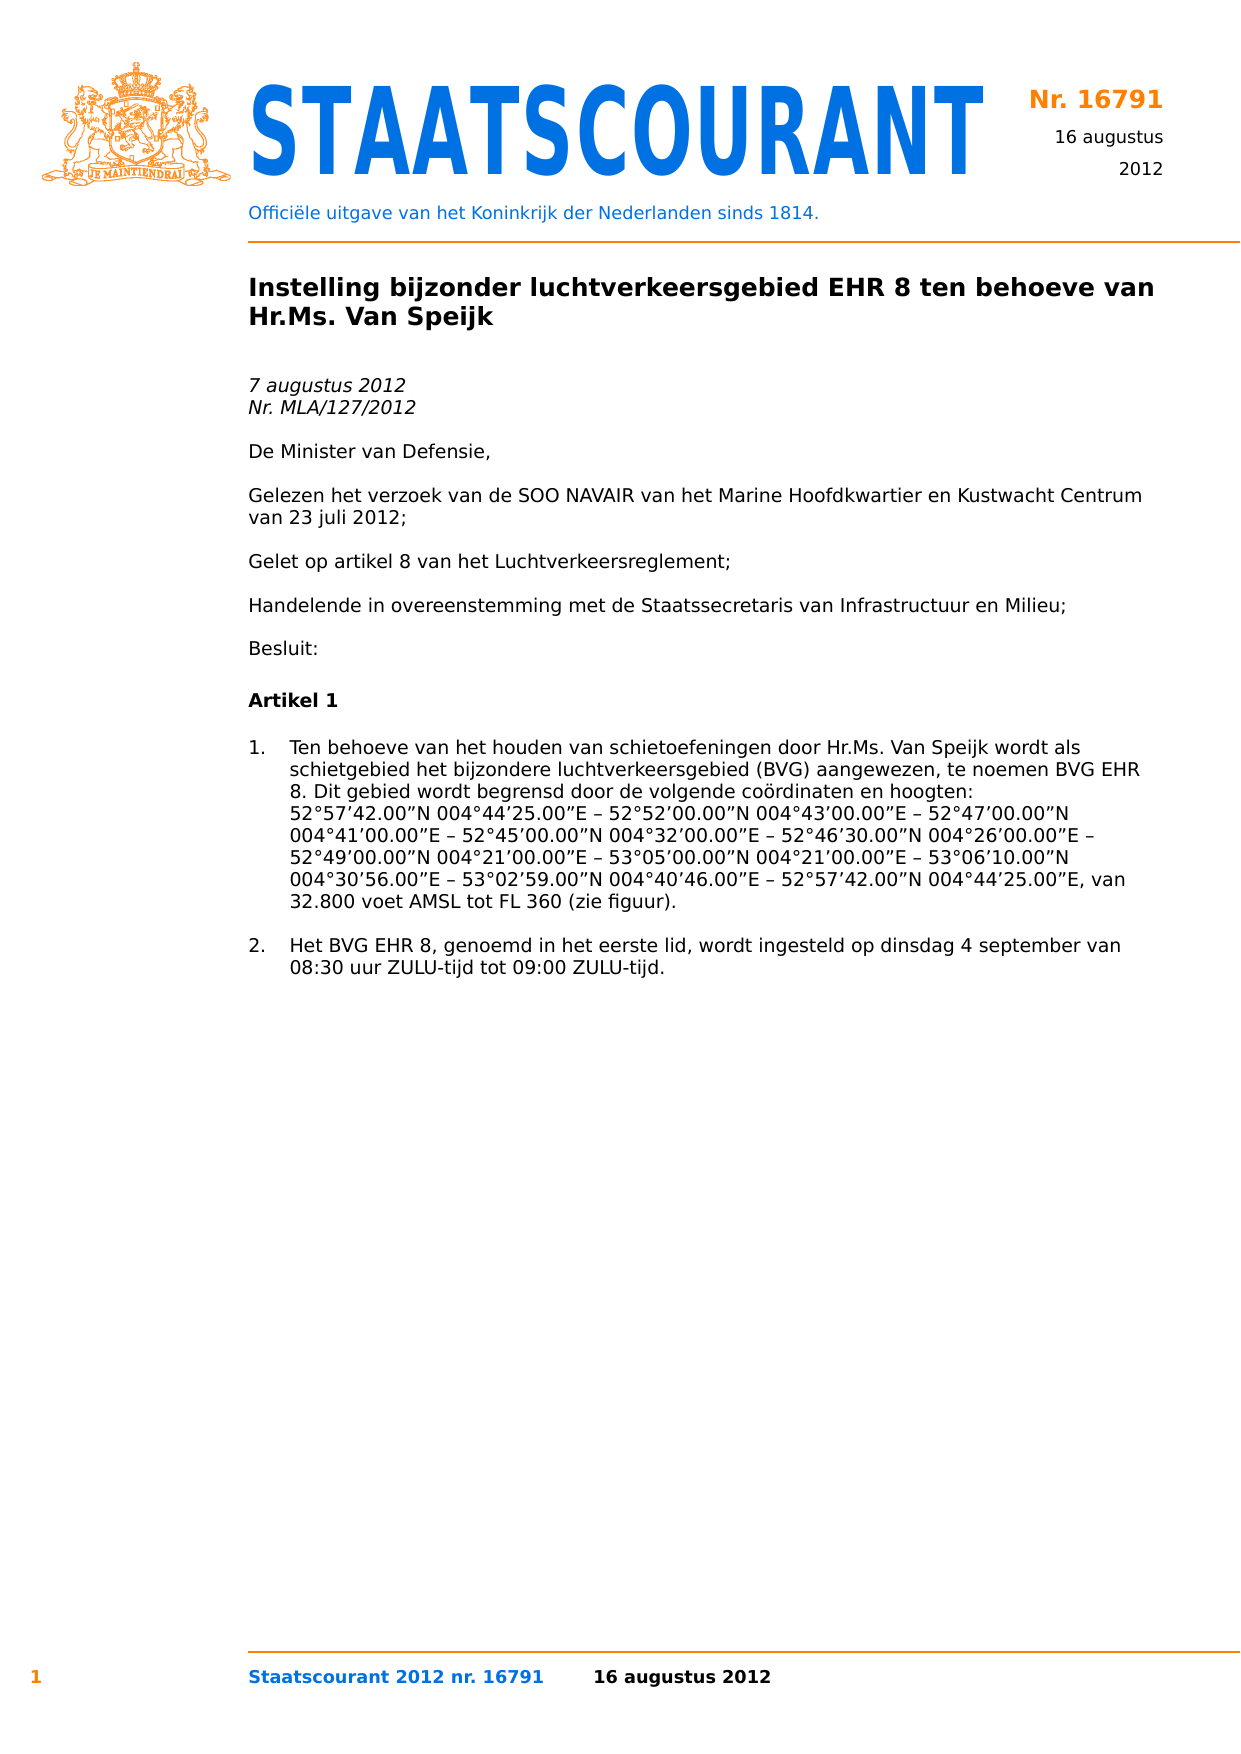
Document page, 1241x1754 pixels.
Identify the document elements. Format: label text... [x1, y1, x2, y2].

subtitle Instelling bijzonder luchtverkeersgebied EHR 8 ten behoeve van Hr.Ms. Van Speijk [248, 273, 1163, 331]
table_header Nr. 16791 [998, 62, 1240, 121]
text Handelende in overeenstemming met de Staatssecretaris van Infrastructuur en Milieu; [248, 594, 1163, 616]
text 52°57’42.00”N 004°44’25.00”E – 52°52’00.00”N 004°43’00.00”E – 52°47’00.00”N 004°41’00.00”E – 52°45’00.00”N 004°32’00.00”E – 52°46’30.00”N 004°26’00.00”E – 52°49’00.00”N 004°21’00.00”E – 53°05’00.00”N 004°21’00.00”E – 53°06’10.00”N 004°30’56.00”E – 53°02’59.00”N 004°40’46.00”E – 52°57’42.00”N 004°44’25.00”E, van 32.800 voet AMSL tot FL 360 (zie figuur). [289, 803, 1163, 913]
table_header STAATSCOURANT [248, 62, 998, 203]
text Nr. MLA/127/2012 [248, 397, 1163, 419]
text De Minister van Defensie, [248, 441, 1163, 463]
subtitle Artikel 1 [248, 690, 1163, 712]
table_cell 2012 [998, 153, 1240, 203]
text Gelezen het verzoek van de SOO NAVAIR van het Marine Hoofdkwartier en Kustwacht Centrum van 23 juli 2012; [248, 485, 1163, 529]
text Besluit: [248, 638, 1163, 660]
table_header [25, 62, 248, 241]
picture [41, 62, 231, 186]
table_cell 16 augustus [998, 121, 1240, 153]
text Gelet op artikel 8 van het Luchtverkeersreglement; [248, 551, 1163, 573]
text 1. Ten behoeve van het houden van schietoefeningen door Hr.Ms. Van Speijk wordt als schietgebied het bijzondere luchtverkeersgebied (BVG) aangewezen, te noemen BVG EHR 8. Dit gebied wordt begrensd door de volgende coördinaten en hoogten: [248, 737, 1163, 803]
text 2. Het BVG EHR 8, genoemd in het eerste lid, wordt ingesteld op dinsdag 4 september van 08:30 uur ZULU-tijd tot 09:00 ZULU-tijd. [248, 935, 1163, 979]
table_cell Officiële uitgave van het Koninkrijk der Nederlanden sinds 1814. [248, 203, 1240, 241]
text 7 augustus 2012 [248, 375, 1163, 397]
